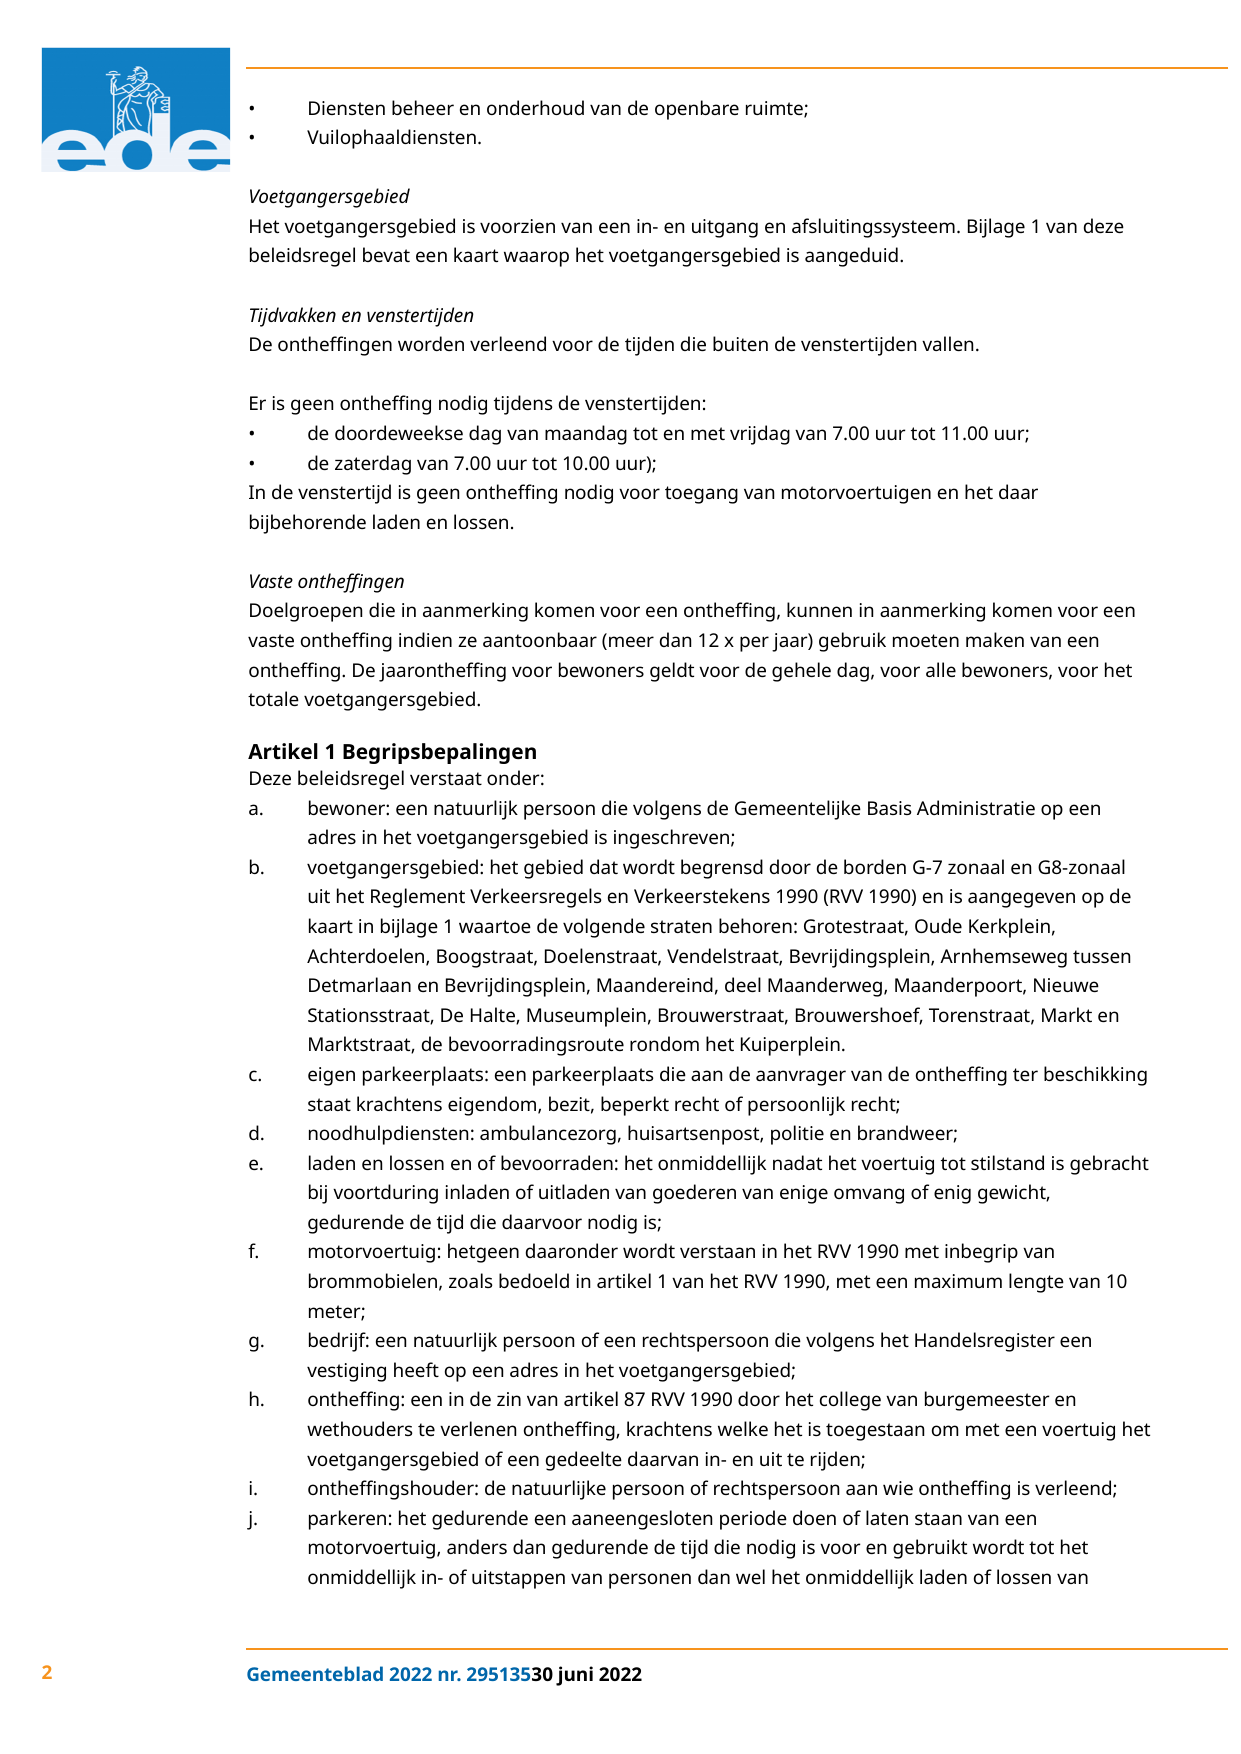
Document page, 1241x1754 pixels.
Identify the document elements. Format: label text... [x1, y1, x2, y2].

text Er is geen ontheffing nodig tijdens de venstertijden: [248, 391, 1152, 416]
list de doordeweekse dag van maandag tot en met vrijdag van 7.00 uur tot 11.00 uur; [248, 420, 1152, 446]
list noodhulpdiensten: ambulancezorg, huisartsenpost, politie en brandweer; [248, 1120, 1152, 1146]
list ontheffingshouder: de natuurlijke persoon of rechtspersoon aan wie ontheffing is verleend; [248, 1475, 1152, 1501]
text Doelgroepen die in aanmerking komen voor een ontheffing, kunnen in aanmerking komen voor een vaste ontheffing indien ze aantoonbaar (meer dan 12 x per jaar) gebruik moeten maken van een ontheffing. De jaarontheffing voor bewoners geldt voor de gehele dag, voor alle bewoners, voor het totale voetgangersgebied. [248, 598, 1152, 712]
text Artikel 1 Begripsbepalingen [248, 737, 1152, 765]
text Voetgangersgebied [248, 183, 1152, 209]
picture [41, 47, 231, 172]
list voetgangersgebied: het gebied dat wordt begrensd door de borden G-7 zonaal en G8-zonaal uit het Reglement Verkeersregels en Verkeerstekens 1990 (RVV 1990) en is aangegeven op de kaart in bijlage 1 waartoe de volgende straten behoren: Grotestraat, Oude Kerkplein, Achterdoelen, Boogstraat, Doelenstraat, Vendelstraat, Bevrijdingsplein, Arnhemseweg tussen Detmarlaan en Bevrijdingsplein, Maandereind, deel Maanderweg, Maanderpoort, Nieuwe Stationsstraat, De Halte, Museumplein, Brouwerstraat, Brouwershoef, Torenstraat, Markt en Marktstraat, de bevoorradingsroute rondom het Kuiperplein. [248, 854, 1152, 1057]
list motorvoertuig: hetgeen daaronder wordt verstaan in het RVV 1990 met inbegrip van brommobielen, zoals bedoeld in artikel 1 van het RVV 1990, met een maximum lengte van 10 meter; [248, 1239, 1152, 1323]
text Vaste ontheffingen [248, 568, 1152, 594]
text In de venstertijd is geen ontheffing nodig voor toegang van motorvoertuigen en het daar bijbehorende laden en lossen. [248, 479, 1152, 535]
text Deze beleidsregel verstaat onder: [248, 765, 1152, 791]
text Het voetgangersgebied is voorzien van een in- en uitgang en afsluitingssysteem. Bijlage 1 van deze beleidsregel bevat een kaart waarop het voetgangersgebied is aangeduid. [248, 213, 1152, 268]
list Diensten beheer en onderhoud van de openbare ruimte; [248, 95, 1152, 121]
text Tijdvakken en venstertijden [248, 302, 1152, 328]
list eigen parkeerplaats: een parkeerplaats die aan de aanvrager van de ontheffing ter beschikking staat krachtens eigendom, bezit, beperkt recht of persoonlijk recht; [248, 1061, 1152, 1116]
list de zaterdag van 7.00 uur tot 10.00 uur); [248, 450, 1152, 476]
list ontheffing: een in de zin van artikel 87 RVV 1990 door het college van burgemeester en wethouders te verlenen ontheffing, krachtens welke het is toegestaan om met een voertuig het voetgangersgebied of een gedeelte daarvan in- en uit te rijden; [248, 1387, 1152, 1471]
list bedrijf: een natuurlijk persoon of een rechtspersoon die volgens het Handelsregister een vestiging heeft op een adres in het voetgangersgebied; [248, 1327, 1152, 1383]
list laden en lossen en of bevoorraden: het onmiddellijk nadat het voertuig tot stilstand is gebracht bij voortduring inladen of uitladen van goederen van enige omvang of enig gewicht, gedurende de tijd die daarvoor nodig is; [248, 1150, 1152, 1235]
list bewoner: een natuurlijk persoon die volgens de Gemeentelijke Basis Administratie op een adres in het voetgangersgebied is ingeschreven; [248, 795, 1152, 850]
text De ontheffingen worden verleend voor de tijden die buiten de venstertijden vallen. [248, 331, 1152, 357]
list parkeren: het gedurende een aaneengesloten periode doen of laten staan van een motorvoertuig, anders dan gedurende de tijd die nodig is voor en gebruikt wordt tot het onmiddellijk in- of uitstappen van personen dan wel het onmiddellijk laden of lossen van [248, 1505, 1152, 1590]
list Vuilophaaldiensten. [248, 124, 1152, 150]
